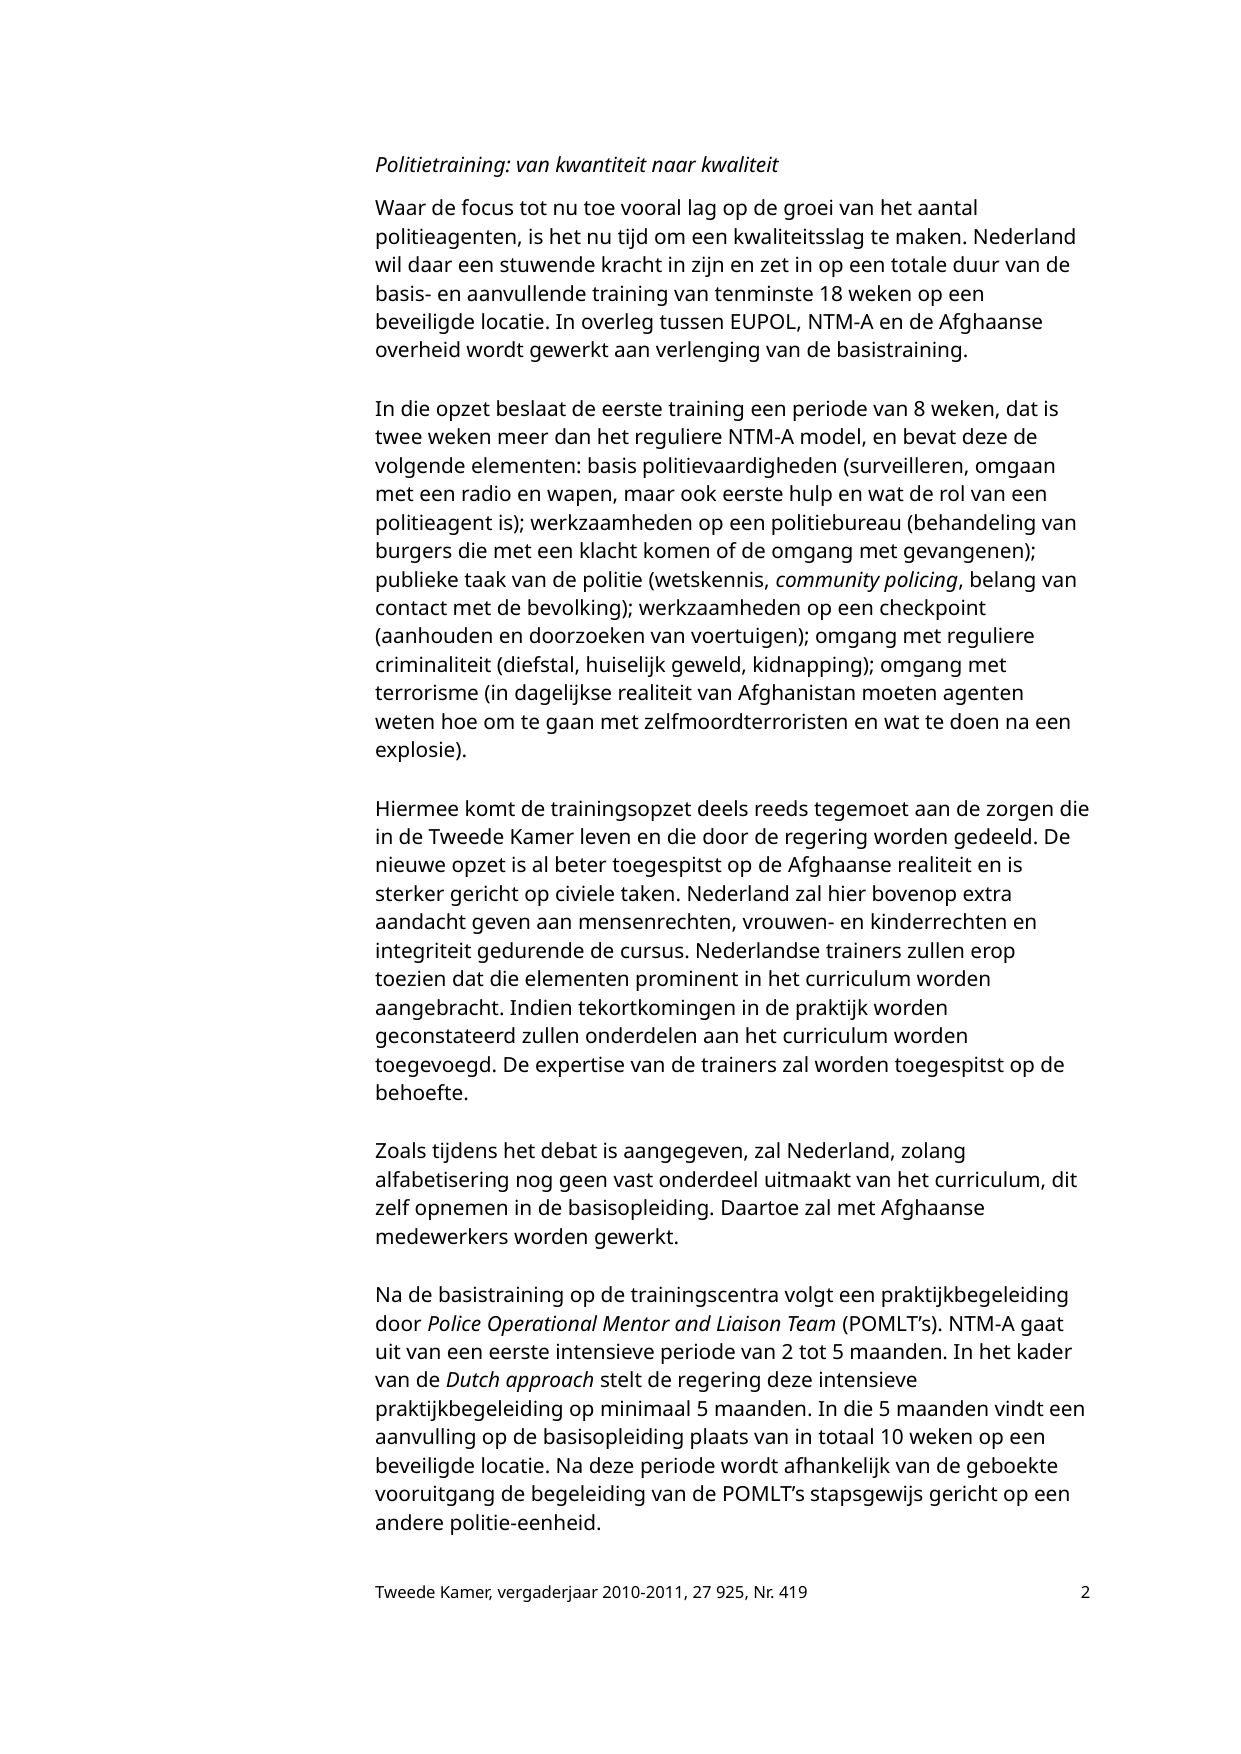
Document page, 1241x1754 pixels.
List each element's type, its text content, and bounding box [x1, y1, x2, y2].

text Hiermee komt de trainingsopzet deels reeds tegemoet aan de zorgen die in de Tweede Kamer leven en die door de regering worden gedeeld. De nieuwe opzet is al beter toegespitst op de Afghaanse realiteit en is sterker gericht op civiele taken. Nederland zal hier bovenop extra aandacht geven aan mensenrechten, vrouwen- en kinderrechten en integriteit gedurende de cursus. Nederlandse trainers zullen erop toezien dat die elementen prominent in het curriculum worden aangebracht. Indien tekortkomingen in de praktijk worden geconstateerd zullen onderdelen aan het curriculum worden toegevoegd. De expertise van de trainers zal worden toegespitst op de behoefte. [375, 794, 1090, 1107]
text Zoals tijdens het debat is aangegeven, zal Nederland, zolang alfabetisering nog geen vast onderdeel uitmaakt van het curriculum, dit zelf opnemen in de basisopleiding. Daartoe zal met Afghaanse medewerkers worden gewerkt. [375, 1137, 1090, 1250]
text Politietraining: van kwantiteit naar kwaliteit [375, 150, 1090, 178]
text Waar de focus tot nu toe vooral lag op de groei van het aantal politieagenten, is het nu tijd om een kwaliteitsslag te maken. Nederland wil daar een stuwende kracht in zijn en zet in op een totale duur van de basis- en aanvullende training van tenminste 18 weken op een beveiligde locatie. In overleg tussen EUPOL, NTM-A en de Afghaanse overheid wordt gewerkt aan verlenging van de basistraining. [375, 193, 1090, 364]
text In die opzet beslaat de eerste training een periode van 8 weken, dat is twee weken meer dan het reguliere NTM-A model, en bevat deze de volgende elementen: basis politievaardigheden (surveilleren, omgaan met een radio en wapen, maar ook eerste hulp en wat de rol van een politieagent is); werkzaamheden op een politiebureau (behandeling van burgers die met een klacht komen of de omgang met gevangenen); publieke taak van de politie (wetskennis, community policing, belang van contact met de bevolking); werkzaamheden op een checkpoint (aanhouden en doorzoeken van voertuigen); omgang met reguliere criminaliteit (diefstal, huiselijk geweld, kidnapping); omgang met terrorisme (in dagelijkse realiteit van Afghanistan moeten agenten weten hoe om te gaan met zelfmoordterroristen en wat te doen na een explosie). [375, 394, 1090, 764]
text Na de basistraining op de trainingscentra volgt een praktijkbegeleiding door Police Operational Mentor and Liaison Team (POMLT’s). NTM-A gaat uit van een eerste intensieve periode van 2 tot 5 maanden. In het kader van de Dutch approach stelt de regering deze intensieve praktijkbegeleiding op minimaal 5 maanden. In die 5 maanden vindt een aanvulling op de basisopleiding plaats van in totaal 10 weken op een beveiligde locatie. Na deze periode wordt afhankelijk van de geboekte vooruitgang de begeleiding van de POMLT’s stapsgewijs gericht op een andere politie-eenheid. [375, 1280, 1090, 1536]
